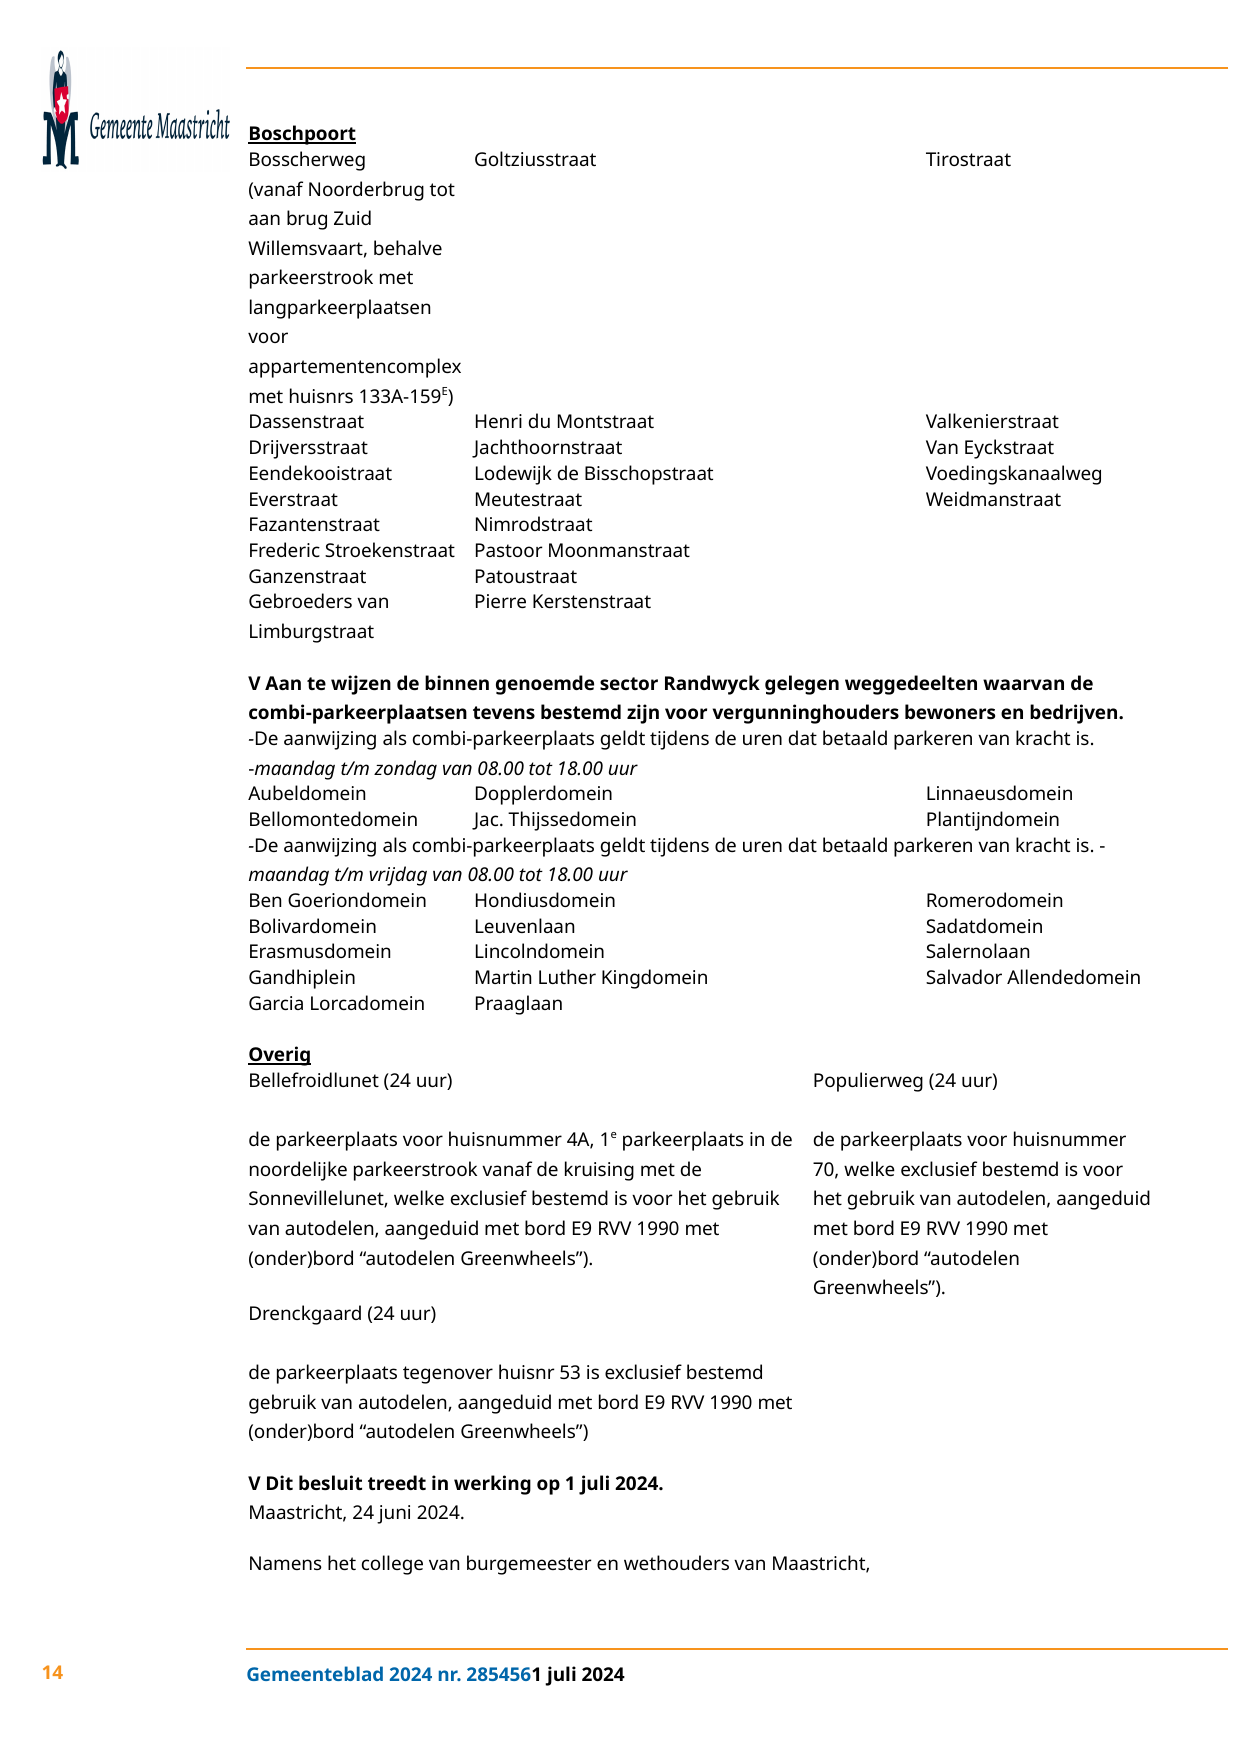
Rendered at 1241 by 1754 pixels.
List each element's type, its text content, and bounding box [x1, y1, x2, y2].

table_cell Nimrodstraat [474, 512, 926, 537]
table_cell Bolivardomein [248, 913, 474, 939]
table_cell Sadatdomein [926, 913, 1152, 939]
table_cell [813, 1300, 1152, 1444]
table_cell Bosscherweg (vanaf Noorderbrug tot aan brug Zuid Willemsvaart, behalve parkeerstrook met langparkeerplaatsen voor appartementencomplex met huisnrs 133A-159E) [248, 146, 474, 409]
table_cell Salernolaan [926, 939, 1152, 964]
table_cell [813, 1444, 1152, 1470]
table_cell Lodewijk de Bisschopstraat [474, 460, 926, 486]
table_cell [926, 537, 1152, 563]
table_cell Pastoor Moonmanstraat [474, 537, 926, 563]
table_cell Valkenierstraat [926, 409, 1152, 434]
table_cell Tirostraat [926, 146, 1152, 409]
table_cell Fazantenstraat [248, 512, 474, 537]
table_cell Goltziusstraat [474, 146, 926, 409]
text Namens het college van burgemeester en wethouders van Maastricht, [248, 1550, 1152, 1576]
table_cell Martin Luther Kingdomein [474, 964, 926, 990]
table_cell [926, 512, 1152, 537]
table_cell Drijversstraat [248, 434, 474, 460]
table_cell Ben Goeriondomein [248, 887, 474, 913]
table_cell [926, 990, 1152, 1016]
table_cell [926, 563, 1152, 589]
picture [41, 47, 231, 172]
text Maastricht, 24 juni 2024. [248, 1499, 1152, 1524]
table_cell V Aan te wijzen de binnen genoemde sector Randwyck gelegen weggedeelten waarvan de combi-parkeerplaatsen tevens bestemd zijn voor vergunninghouders bewoners en bedrijven. [248, 670, 1152, 725]
table_cell Jac. Thijssedomein [474, 806, 926, 832]
table_cell Hondiusdomein [474, 887, 926, 913]
table_cell Weidmanstraat [926, 486, 1152, 512]
table_cell V Dit besluit treedt in werking op 1 juli 2024. [248, 1470, 1152, 1496]
table_cell -De aanwijzing als combi-parkeerplaats geldt tijdens de uren dat betaald parkeren van kracht is. -maandag t/m vrijdag van 08.00 tot 18.00 uur [248, 832, 1152, 887]
table_cell Henri du Montstraat [474, 409, 926, 434]
table_cell [248, 644, 1152, 670]
table_cell Populierweg (24 uur) de parkeerplaats voor huisnummer 70, welke exclusief bestemd is voor het gebruik van autodelen, aangeduid met bord E9 RVV 1990 met (onder)bord “autodelen Greenwheels”). [813, 1067, 1152, 1300]
table_cell Eendekooistraat [248, 460, 474, 486]
table_cell Erasmusdomein [248, 939, 474, 964]
table_cell Linnaeusdomein [926, 780, 1152, 806]
table_cell -De aanwijzing als combi-parkeerplaats geldt tijdens de uren dat betaald parkeren van kracht is. -maandag t/m zondag van 08.00 tot 18.00 uur [248, 725, 1152, 780]
table_cell Boschpoort [248, 121, 1152, 146]
table_cell Aubeldomein [248, 780, 474, 806]
table_cell Salvador Allendedomein [926, 964, 1152, 990]
table_cell Pierre Kerstenstraat [474, 589, 926, 644]
table_cell Dopplerdomein [474, 780, 926, 806]
table_cell Lincolndomein [474, 939, 926, 964]
table_cell [248, 1016, 1152, 1042]
table_cell Bellefroidlunet (24 uur) de parkeerplaats voor huisnummer 4A, 1e parkeerplaats in de noordelijke parkeerstrook vanaf de kruising met de Sonnevillelunet, welke exclusief bestemd is voor het gebruik van autodelen, aangeduid met bord E9 RVV 1990 met (onder)bord “autodelen Greenwheels”). [248, 1067, 813, 1300]
table_cell Garcia Lorcadomein [248, 990, 474, 1016]
table_cell Meutestraat [474, 486, 926, 512]
table_cell Dassenstraat [248, 409, 474, 434]
table_cell Ganzenstraat [248, 563, 474, 589]
table_cell Drenckgaard (24 uur) de parkeerplaats tegenover huisnr 53 is exclusief bestemd gebruik van autodelen, aangeduid met bord E9 RVV 1990 met (onder)bord “autodelen Greenwheels”) [248, 1300, 813, 1444]
table_cell Romerodomein [926, 887, 1152, 913]
table_cell Leuvenlaan [474, 913, 926, 939]
table_cell Gebroeders van Limburgstraat [248, 589, 474, 644]
table_cell [248, 95, 1152, 121]
table_cell Praaglaan [474, 990, 926, 1016]
table_cell Everstraat [248, 486, 474, 512]
table_cell Voedingskanaalweg [926, 460, 1152, 486]
table_cell [926, 589, 1152, 644]
table_cell Bellomontedomein [248, 806, 474, 832]
table_cell Overig [248, 1042, 1152, 1067]
table_cell Patoustraat [474, 563, 926, 589]
table_cell Gandhiplein [248, 964, 474, 990]
table_cell [248, 1444, 813, 1470]
table_cell Jachthoornstraat [474, 434, 926, 460]
table_cell Frederic Stroekenstraat [248, 537, 474, 563]
table_cell Plantijndomein [926, 806, 1152, 832]
table_cell Van Eyckstraat [926, 434, 1152, 460]
